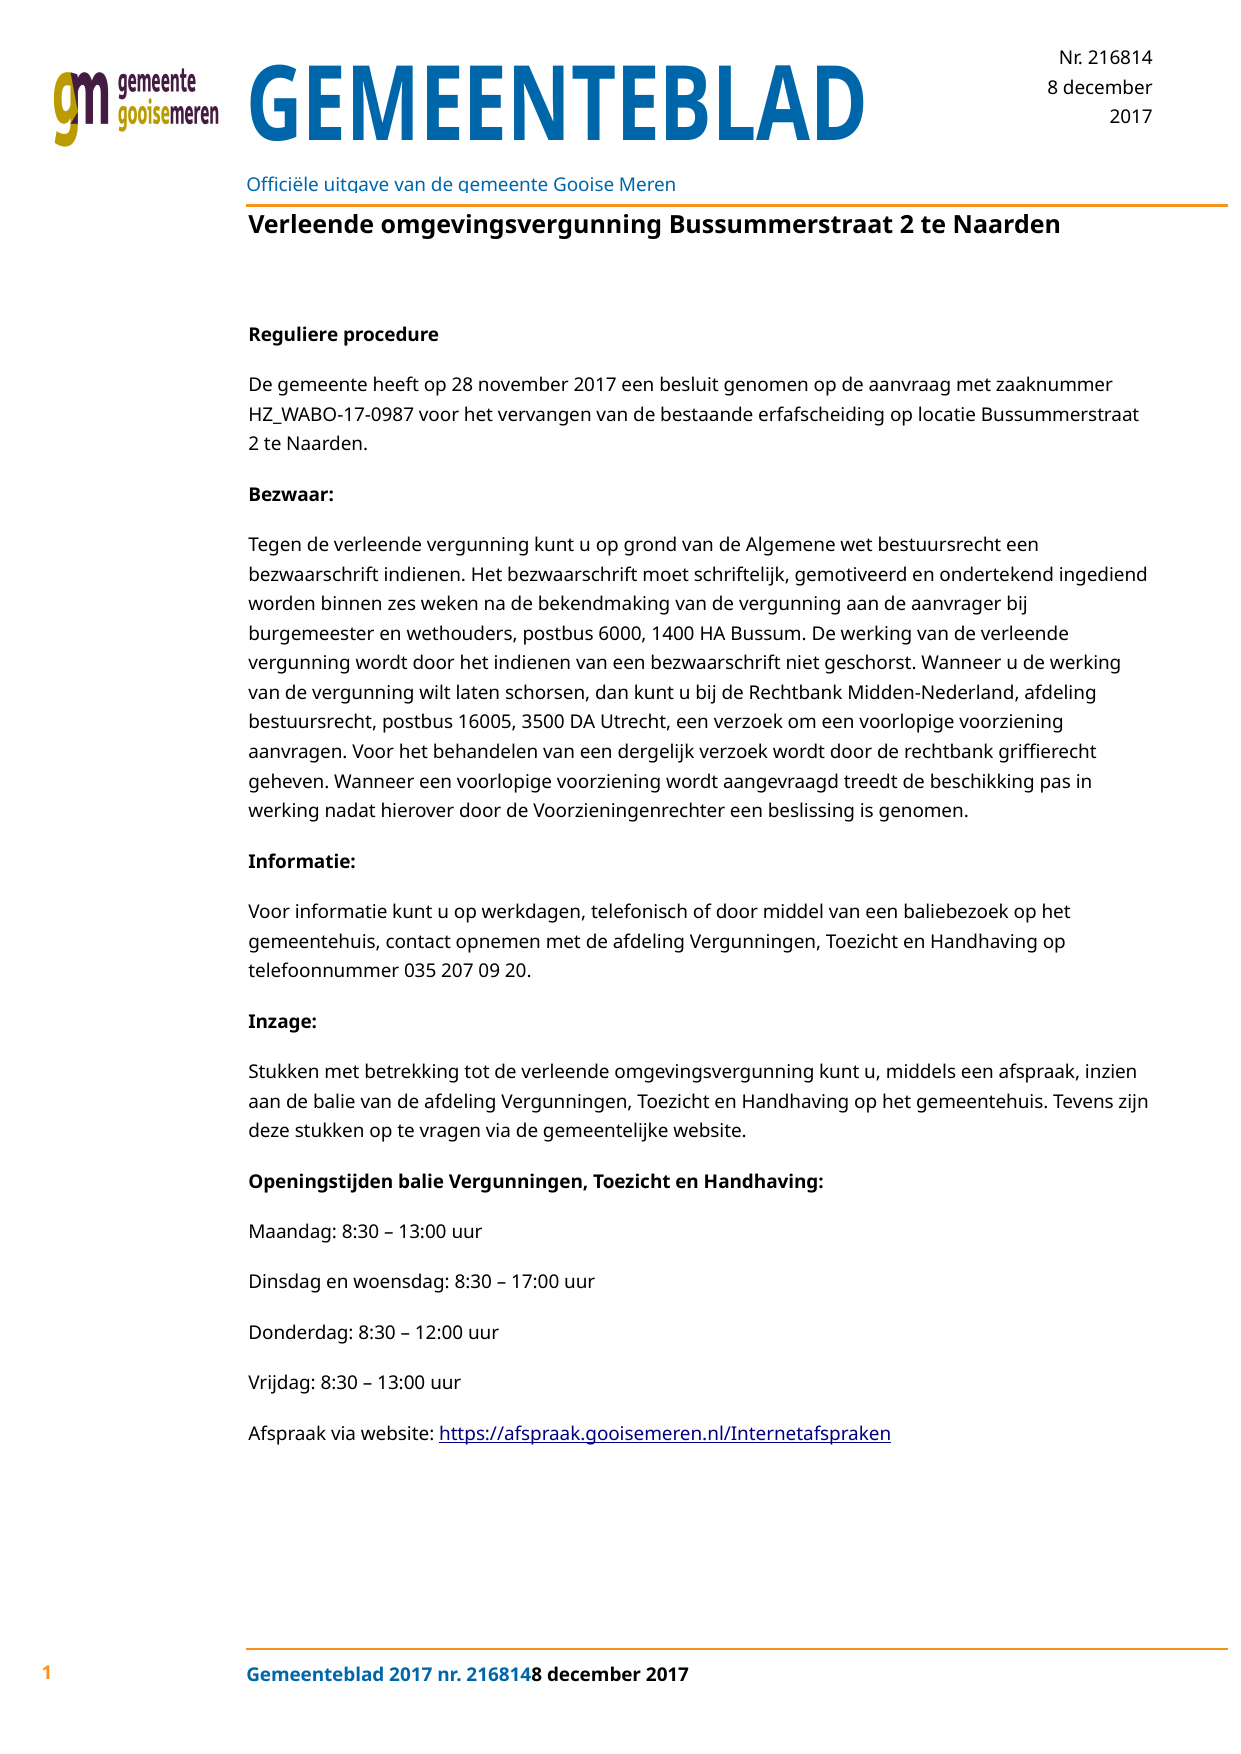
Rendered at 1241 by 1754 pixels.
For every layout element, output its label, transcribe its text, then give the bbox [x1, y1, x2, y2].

text Informatie: [248, 848, 1152, 873]
text Stukken met betrekking tot de verleende omgevingsvergunning kunt u, middels een afspraak, inzien aan de balie van de afdeling Vergunningen, Toezicht en Handhaving op het gemeentehuis. Tevens zijn deze stukken op te vragen via de gemeentelijke website. [248, 1058, 1152, 1143]
text Afspraak via website: https://afspraak.gooisemeren.nl/Internetafspraken [248, 1420, 1152, 1446]
picture [41, 47, 231, 172]
text De gemeente heeft op 28 november 2017 een besluit genomen op de aanvraag met zaaknummer HZ_WABO-17-0987 voor het vervangen van de bestaande erfafscheiding op locatie Bussummerstraat 2 te Naarden. [248, 371, 1152, 456]
text Inzage: [248, 1008, 1152, 1033]
text Dinsdag en woensdag: 8:30 – 17:00 uur [248, 1269, 1152, 1294]
text Donderdag: 8:30 – 12:00 uur [248, 1319, 1152, 1345]
text Verleende omgevingsvergunning Bussummerstraat 2 te Naarden [248, 207, 1152, 241]
text Openingstijden balie Vergunningen, Toezicht en Handhaving: [248, 1168, 1152, 1193]
text Voor informatie kunt u op werkdagen, telefonisch of door middel van een baliebezoek op het gemeentehuis, contact opnemen met de afdeling Vergunningen, Toezicht en Handhaving op telefoonnummer 035 207 09 20. [248, 898, 1152, 983]
text Vrijdag: 8:30 – 13:00 uur [248, 1369, 1152, 1395]
text Tegen de verleende vergunning kunt u op grond van de Algemene wet bestuursrecht een bezwaarschrift indienen. Het bezwaarschrift moet schriftelijk, gemotiveerd en ondertekend ingediend worden binnen zes weken na de bekendmaking van de vergunning aan de aanvrager bij burgemeester en wethouders, postbus 6000, 1400 HA Bussum. De werking van de verleende vergunning wordt door het indienen van een bezwaarschrift niet geschorst. Wanneer u de werking van de vergunning wilt laten schorsen, dan kunt u bij de Rechtbank Midden-Nederland, afdeling bestuursrecht, postbus 16005, 3500 DA Utrecht, een verzoek om een voorlopige voorziening aanvragen. Voor het behandelen van een dergelijk verzoek wordt door de rechtbank griffierecht geheven. Wanneer een voorlopige voorziening wordt aangevraagd treedt de beschikking pas in werking nadat hierover door de Voorzieningenrechter een beslissing is genomen. [248, 531, 1152, 823]
text Maandag: 8:30 – 13:00 uur [248, 1218, 1152, 1244]
text Reguliere procedure [248, 321, 1152, 346]
text Bezwaar: [248, 481, 1152, 506]
